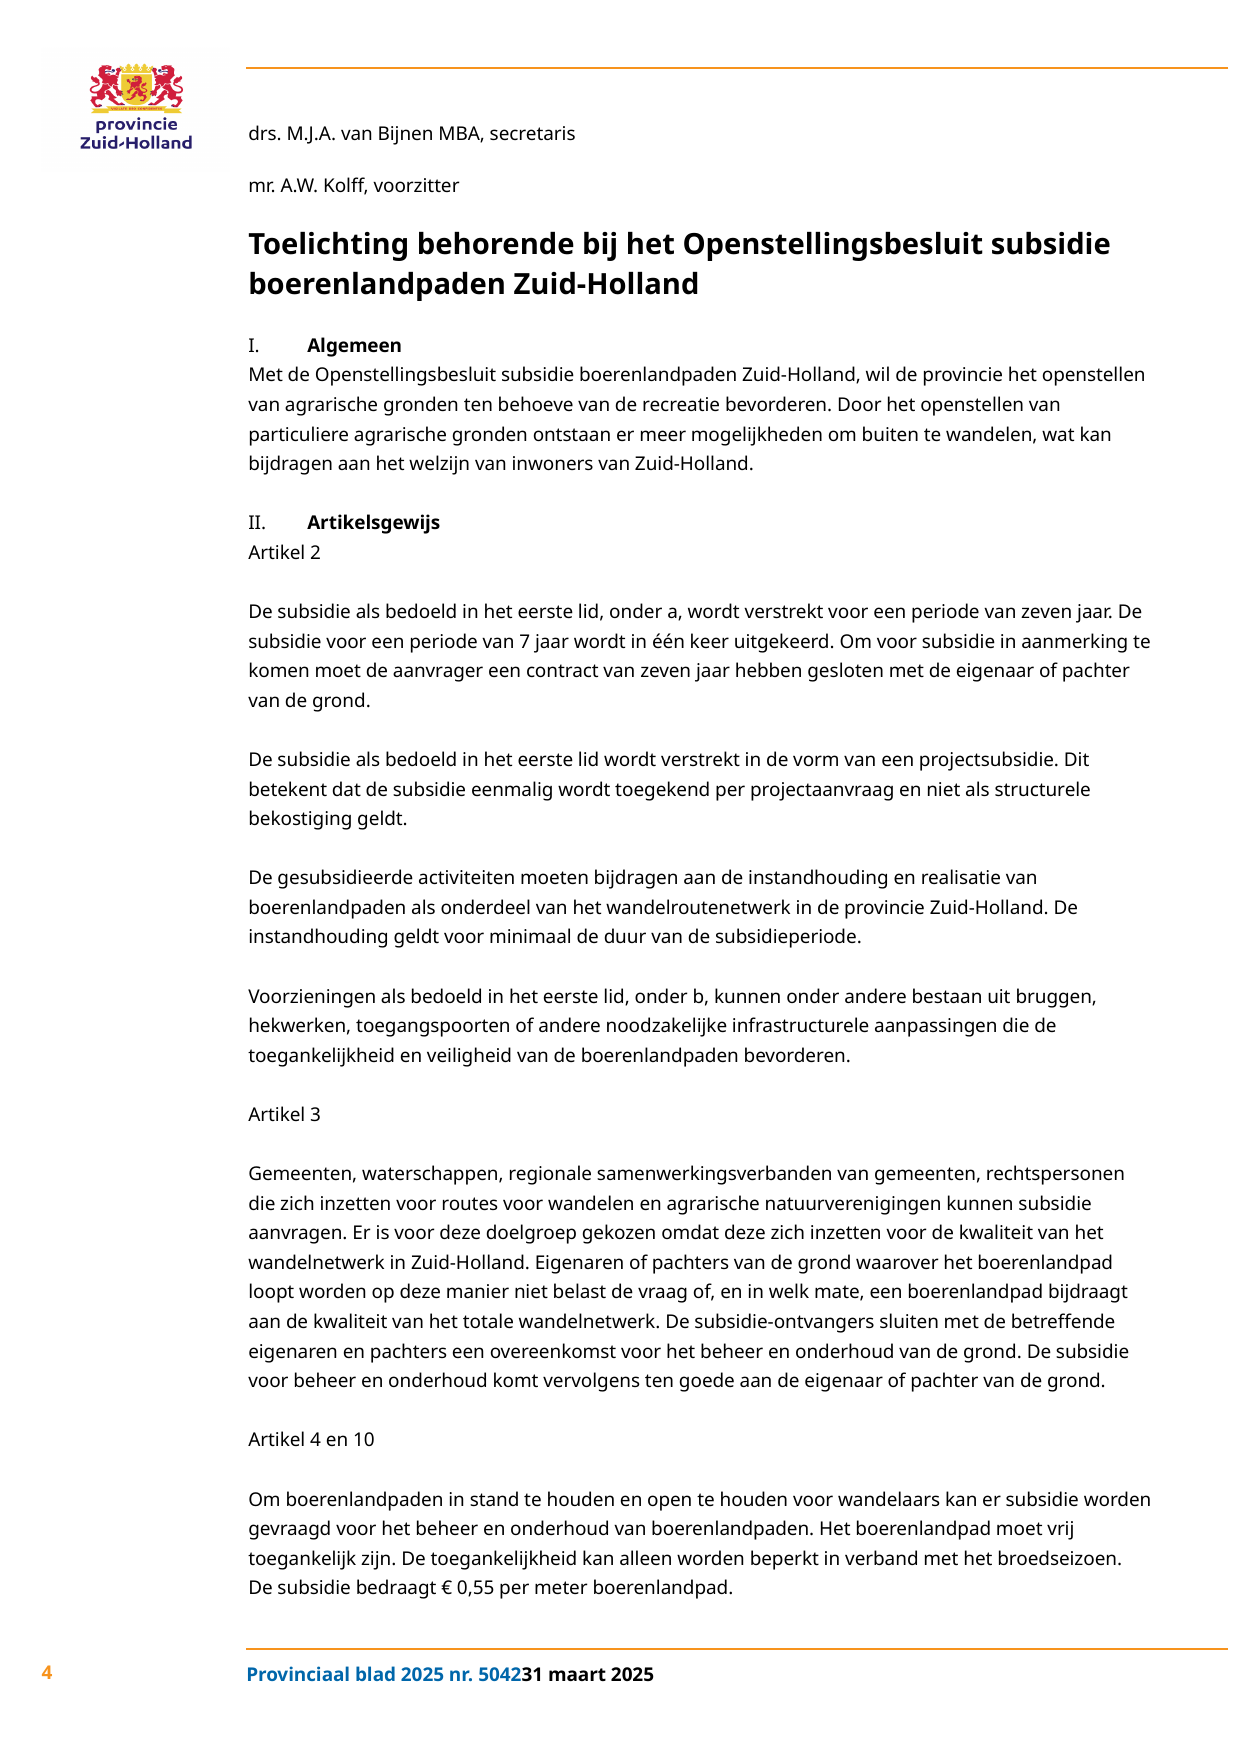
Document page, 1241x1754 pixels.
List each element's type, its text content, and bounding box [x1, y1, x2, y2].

text Om boerenlandpaden in stand te houden en open te houden voor wandelaars kan er subsidie worden gevraagd voor het beheer en onderhoud van boerenlandpaden. Het boerenlandpad moet vrij toegankelijk zijn. De toegankelijkheid kan alleen worden beperkt in verband met het broedseizoen. De subsidie bedraagt € 0,55 per meter boerenlandpad. [248, 1486, 1152, 1600]
text Met de Openstellingsbesluit subsidie boerenlandpaden Zuid-Holland, wil de provincie het openstellen van agrarische gronden ten behoeve van de recreatie bevorderen. Door het openstellen van particuliere agrarische gronden ontstaan er meer mogelijkheden om buiten te wandelen, wat kan bijdragen aan het welzijn van inwoners van Zuid-Holland. [248, 362, 1152, 476]
list Algemeen [248, 332, 1152, 358]
text De subsidie als bedoeld in het eerste lid, onder a, wordt verstrekt voor een periode van zeven jaar. De subsidie voor een periode van 7 jaar wordt in één keer uitgekeerd. Om voor subsidie in aanmerking te komen moet de aanvrager een contract van zeven jaar hebben gesloten met de eigenaar of pachter van de grond. [248, 598, 1152, 713]
text Artikel 2 [248, 539, 1152, 565]
text Voorzieningen als bedoeld in het eerste lid, onder b, kunnen onder andere bestaan uit bruggen, hekwerken, toegangspoorten of andere noodzakelijke infrastructurele aanpassingen die de toegankelijkheid en veiligheid van de boerenlandpaden bevorderen. [248, 983, 1152, 1068]
text Artikel 4 en 10 [248, 1427, 1152, 1452]
text mr. A.W. Kolff, voorzitter [248, 172, 1152, 198]
list Artikelsgewijs [248, 509, 1152, 535]
text drs. M.J.A. van Bijnen MBA, secretaris [248, 121, 1152, 146]
text Toelichting behorende bij het Openstellingsbesluit subsidie boerenlandpaden Zuid-Holland [248, 223, 1152, 303]
text Artikel 3 [248, 1101, 1152, 1127]
picture [41, 47, 231, 172]
text Gemeenten, waterschappen, regionale samenwerkingsverbanden van gemeenten, rechtspersonen die zich inzetten voor routes voor wandelen en agrarische natuurverenigingen kunnen subsidie aanvragen. Er is voor deze doelgroep gekozen omdat deze zich inzetten voor de kwaliteit van het wandelnetwerk in Zuid-Holland. Eigenaren of pachters van de grond waarover het boerenlandpad loopt worden op deze manier niet belast de vraag of, en in welk mate, een boerenlandpad bijdraagt aan de kwaliteit van het totale wandelnetwerk. De subsidie-ontvangers sluiten met de betreffende eigenaren en pachters een overeenkomst voor het beheer en onderhoud van de grond. De subsidie voor beheer en onderhoud komt vervolgens ten goede aan de eigenaar of pachter van de grond. [248, 1160, 1152, 1393]
text De subsidie als bedoeld in het eerste lid wordt verstrekt in de vorm van een projectsubsidie. Dit betekent dat de subsidie eenmalig wordt toegekend per projectaanvraag en niet als structurele bekostiging geldt. [248, 746, 1152, 831]
text De gesubsidieerde activiteiten moeten bijdragen aan de instandhouding en realisatie van boerenlandpaden als onderdeel van het wandelroutenetwerk in de provincie Zuid-Holland. De instandhouding geldt voor minimaal de duur van de subsidieperiode. [248, 864, 1152, 949]
